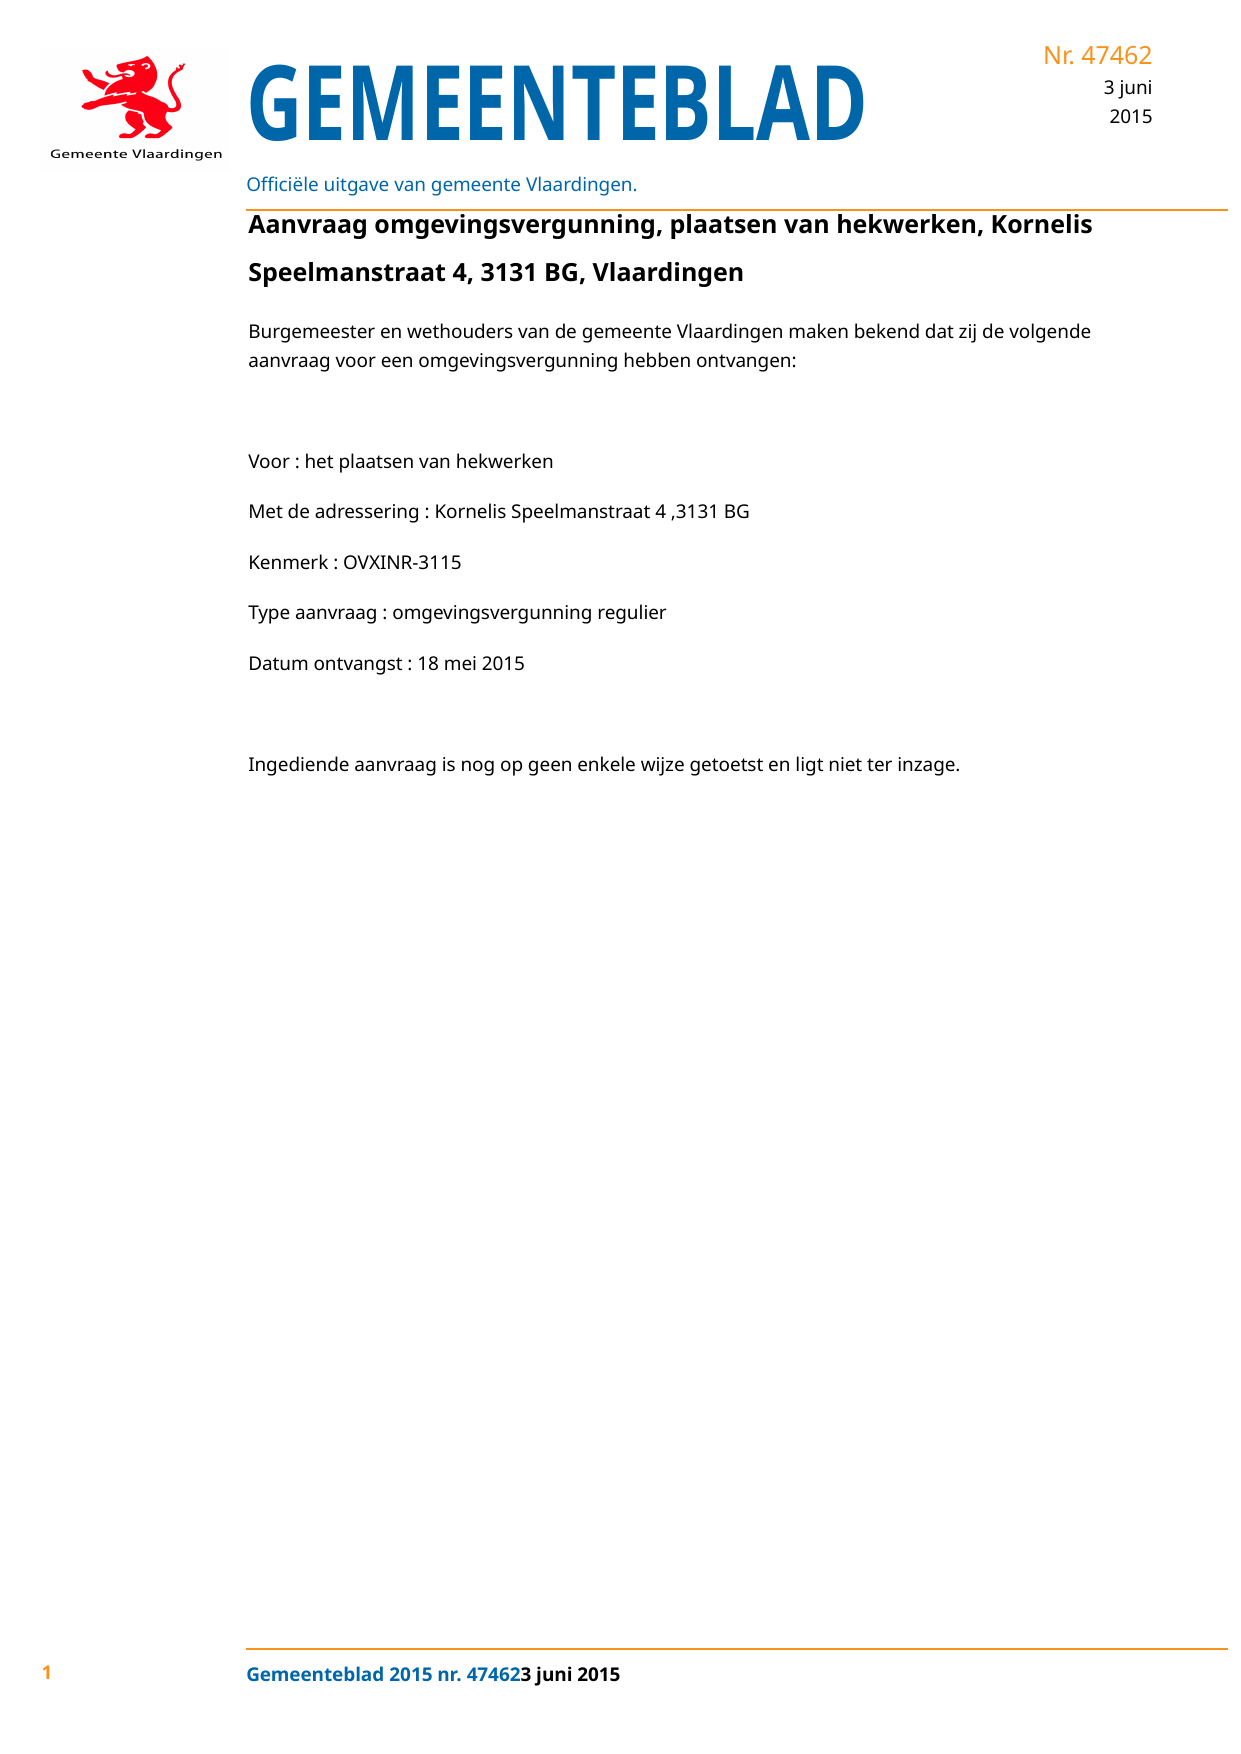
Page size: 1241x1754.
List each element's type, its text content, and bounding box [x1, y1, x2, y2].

text Burgemeester en wethouders van de gemeente Vlaardingen maken bekend dat zij de volgende aanvraag voor een omgevingsvergunning hebben ontvangen: [248, 318, 1152, 373]
text Kenmerk : OVXINR-3115 [248, 549, 1152, 575]
text Voor : het plaatsen van hekwerken [248, 448, 1152, 474]
text Aanvraag omgevingsvergunning, plaatsen van hekwerken, Kornelis Speelmanstraat 4, 3131 BG, Vlaardingen [248, 211, 1152, 288]
picture [41, 47, 231, 172]
text Ingediende aanvraag is nog op geen enkele wijze getoetst en ligt niet ter inzage. [248, 751, 1152, 777]
text Datum ontvangst : 18 mei 2015 [248, 650, 1152, 676]
text Met de adressering : Kornelis Speelmanstraat 4 ,3131 BG [248, 499, 1152, 524]
text Type aanvraag : omgevingsvergunning regulier [248, 599, 1152, 625]
